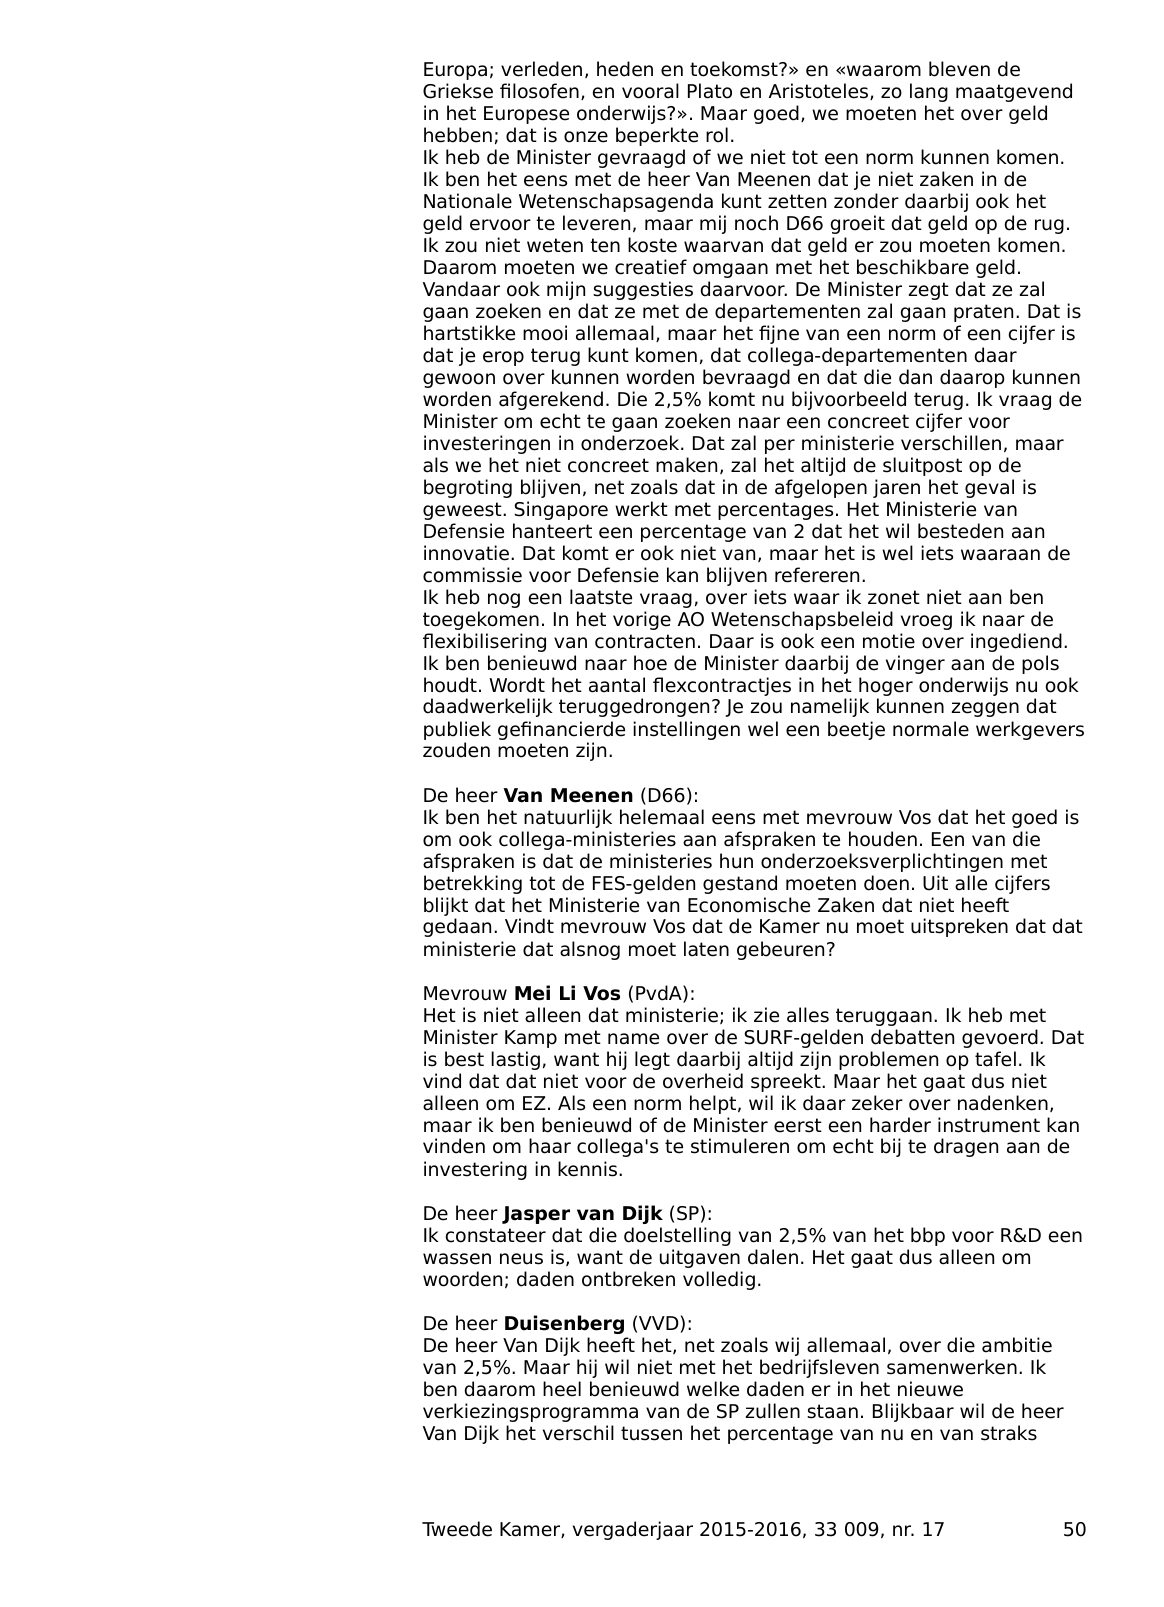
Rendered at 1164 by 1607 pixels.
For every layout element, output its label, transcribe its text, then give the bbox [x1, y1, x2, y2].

text Mevrouw Mei Li Vos (PvdA): [422, 983, 1087, 1004]
text Ik constateer dat die doelstelling van 2,5% van het bbp voor R&D een wassen neus is, want de uitgaven dalen. Het gaat dus alleen om woorden; daden ontbreken volledig. [422, 1224, 1087, 1291]
text De heer Duisenberg (VVD): [422, 1313, 1087, 1335]
text Europa; verleden, heden en toekomst?» en «waarom bleven de Griekse filosofen, en vooral Plato en Aristoteles, zo lang maatgevend in het Europese onderwijs?». Maar goed, we moeten het over geld hebben; dat is onze beperkte rol. [422, 59, 1087, 147]
text Het is niet alleen dat ministerie; ik zie alles teruggaan. Ik heb met Minister Kamp met name over de SURF-gelden debatten gevoerd. Dat is best lastig, want hij legt daarbij altijd zijn problemen op tafel. Ik vind dat dat niet voor de overheid spreekt. Maar het gaat dus niet alleen om EZ. Als een norm helpt, wil ik daar zeker over nadenken, maar ik ben benieuwd of de Minister eerst een harder instrument kan vinden om haar collega's te stimuleren om echt bij te dragen aan de investering in kennis. [422, 1004, 1087, 1180]
text Ik heb de Minister gevraagd of we niet tot een norm kunnen komen. Ik ben het eens met de heer Van Meenen dat je niet zaken in de Nationale Wetenschapsagenda kunt zetten zonder daarbij ook het geld ervoor te leveren, maar mij noch D66 groeit dat geld op de rug. Ik zou niet weten ten koste waarvan dat geld er zou moeten komen. Daarom moeten we creatief omgaan met het beschikbare geld. Vandaar ook mijn suggesties daarvoor. De Minister zegt dat ze zal gaan zoeken en dat ze met de departementen zal gaan praten. Dat is hartstikke mooi allemaal, maar het fijne van een norm of een cijfer is dat je erop terug kunt komen, dat collega-departementen daar gewoon over kunnen worden bevraagd en dat die dan daarop kunnen worden afgerekend. Die 2,5% komt nu bijvoorbeeld terug. Ik vraag de Minister om echt te gaan zoeken naar een concreet cijfer voor investeringen in onderzoek. Dat zal per ministerie verschillen, maar als we het niet concreet maken, zal het altijd de sluitpost op de begroting blijven, net zoals dat in de afgelopen jaren het geval is geweest. Singapore werkt met percentages. Het Ministerie van Defensie hanteert een percentage van 2 dat het wil besteden aan innovatie. Dat komt er ook niet van, maar het is wel iets waaraan de commissie voor Defensie kan blijven refereren. [422, 147, 1087, 587]
text De heer Van Meenen (D66): [422, 784, 1087, 807]
text De heer Jasper van Dijk (SP): [422, 1203, 1087, 1224]
text Ik heb nog een laatste vraag, over iets waar ik zonet niet aan ben toegekomen. In het vorige AO Wetenschapsbeleid vroeg ik naar de flexibilisering van contracten. Daar is ook een motie over ingediend. Ik ben benieuwd naar hoe de Minister daarbij de vinger aan de pols houdt. Wordt het aantal flexcontractjes in het hoger onderwijs nu ook daadwerkelijk teruggedrongen? Je zou namelijk kunnen zeggen dat publiek gefinancierde instellingen wel een beetje normale werkgevers zouden moeten zijn. [422, 587, 1087, 762]
text Ik ben het natuurlijk helemaal eens met mevrouw Vos dat het goed is om ook collega-ministeries aan afspraken te houden. Een van die afspraken is dat de ministeries hun onderzoeksverplichtingen met betrekking tot de FES-gelden gestand moeten doen. Uit alle cijfers blijkt dat het Ministerie van Economische Zaken dat niet heeft gedaan. Vindt mevrouw Vos dat de Kamer nu moet uitspreken dat dat ministerie dat alsnog moet laten gebeuren? [422, 807, 1087, 960]
text De heer Van Dijk heeft het, net zoals wij allemaal, over die ambitie van 2,5%. Maar hij wil niet met het bedrijfsleven samenwerken. Ik ben daarom heel benieuwd welke daden er in het nieuwe verkiezingsprogramma van de SP zullen staan. Blijkbaar wil de heer Van Dijk het verschil tussen het percentage van nu en van straks [422, 1335, 1087, 1444]
